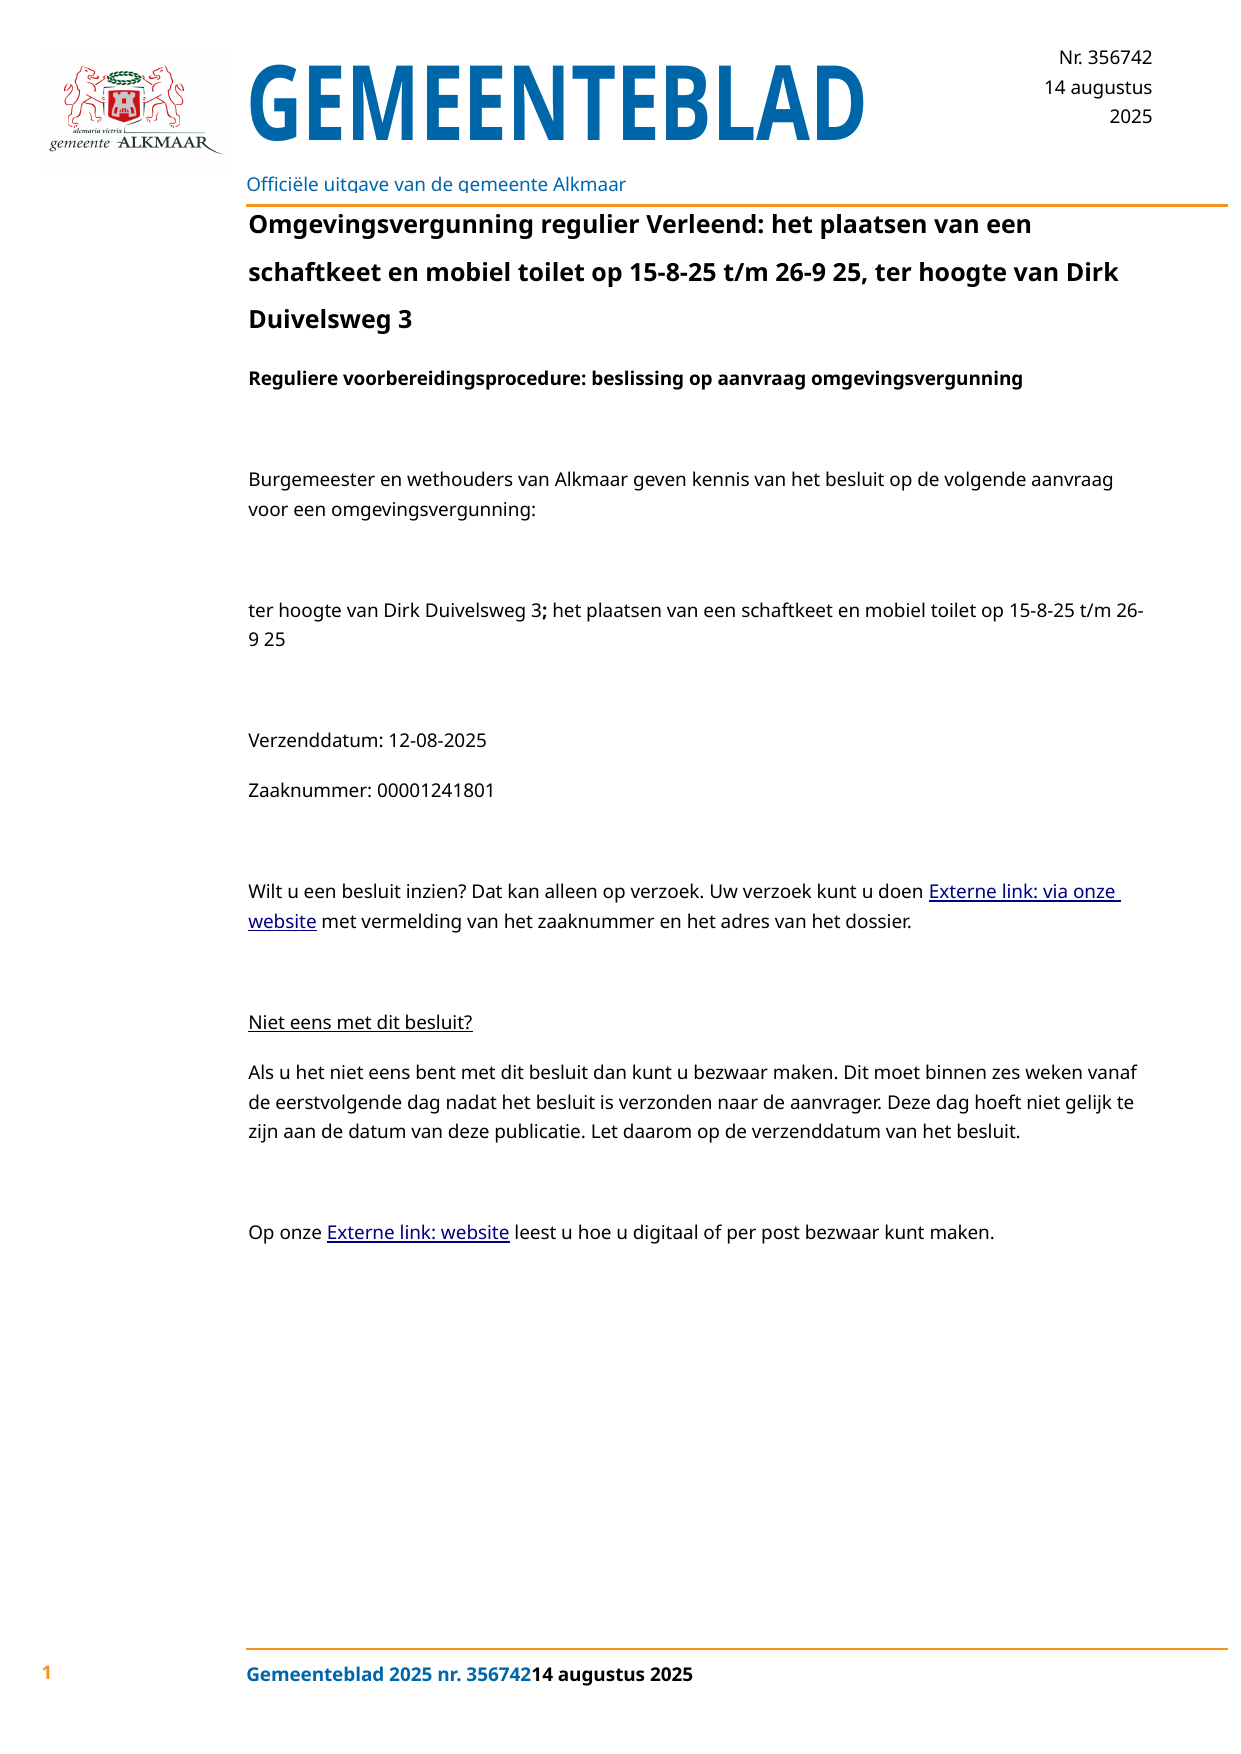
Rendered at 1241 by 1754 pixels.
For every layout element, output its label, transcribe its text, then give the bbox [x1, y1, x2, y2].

text Omgevingsvergunning regulier Verleend: het plaatsen van een schaftkeet en mobiel toilet op 15-8-25 t/m 26-9 25, ter hoogte van Dirk Duivelsweg 3 [248, 207, 1152, 336]
text Als u het niet eens bent met dit besluit dan kunt u bezwaar maken. Dit moet binnen zes weken vanaf de eerstvolgende dag nadat het besluit is verzonden naar de aanvrager. Deze dag hoeft niet gelijk te zijn aan de datum van deze publicatie. Let daarom op de verzenddatum van het besluit. [248, 1059, 1152, 1144]
text Op onze Externe link: website leest u hoe u digitaal of per post bezwaar kunt maken. [248, 1219, 1152, 1245]
text Burgemeester en wethouders van Alkmaar geven kennis van het besluit op de volgende aanvraag voor een omgevingsvergunning: [248, 466, 1152, 522]
text Zaaknummer: 00001241801 [248, 778, 1152, 803]
picture [41, 47, 231, 172]
text Verzenddatum: 12-08-2025 [248, 727, 1152, 753]
text Niet eens met dit besluit? [248, 1009, 1152, 1034]
text Reguliere voorbereidingsprocedure: beslissing op aanvraag omgevingsvergunning [248, 366, 1152, 391]
text ter hoogte van Dirk Duivelsweg 3; het plaatsen van een schaftkeet en mobiel toilet op 15-8-25 t/m 26-9 25 [248, 597, 1152, 652]
text Wilt u een besluit inzien? Dat kan alleen op verzoek. Uw verzoek kunt u doen Externe link: via onze website met vermelding van het zaaknummer en het adres van het dossier. [248, 878, 1152, 934]
